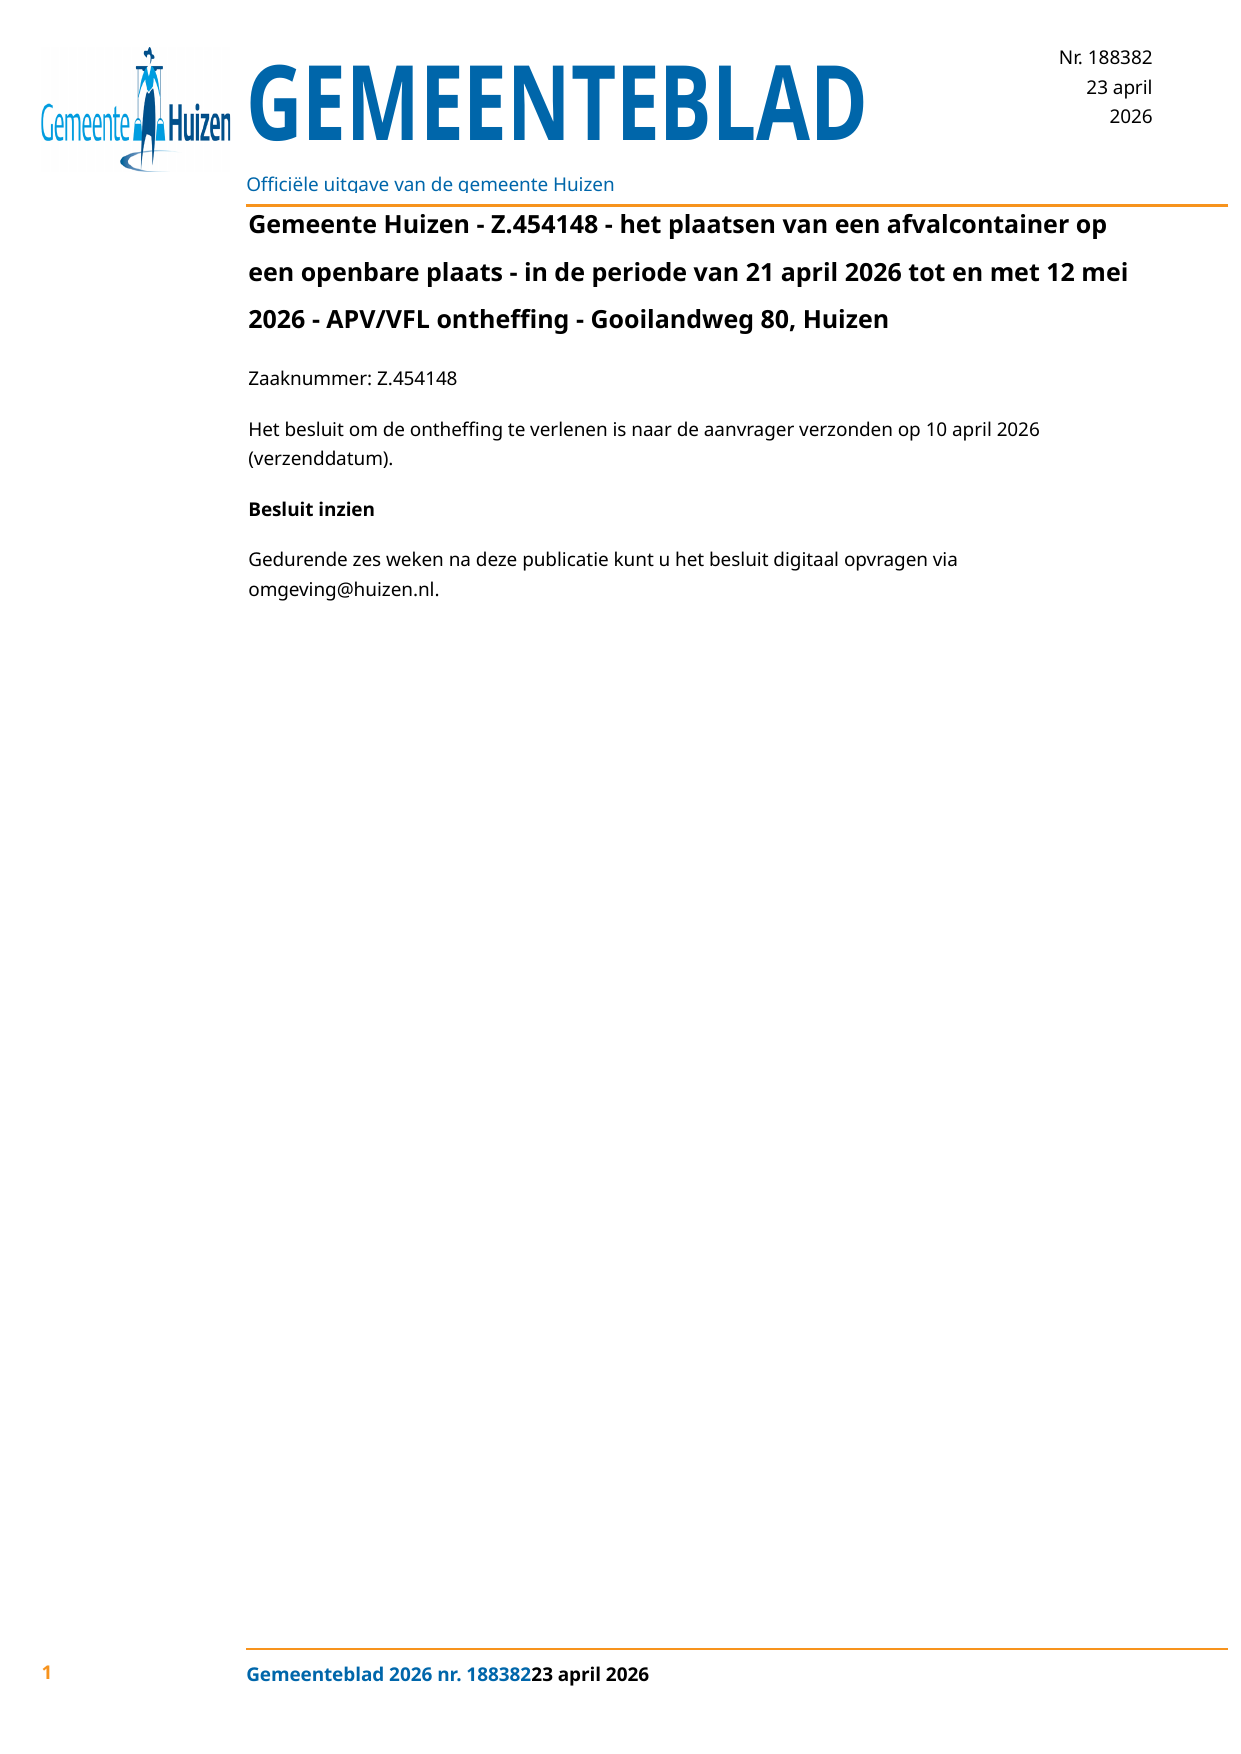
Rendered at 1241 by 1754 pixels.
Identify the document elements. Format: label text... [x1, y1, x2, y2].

text Gedurende zes weken na deze publicatie kunt u het besluit digitaal opvragen via omgeving@huizen.nl. [248, 546, 1152, 602]
text Gemeente Huizen - Z.454148 - het plaatsen van een afvalcontainer op een openbare plaats - in de periode van 21 april 2026 tot en met 12 mei 2026 - APV/VFL ontheffing - Gooilandweg 80, Huizen [248, 207, 1152, 336]
text Zaaknummer: Z.454148 [248, 366, 1152, 391]
picture [41, 47, 231, 172]
text Het besluit om de ontheffing te verlenen is naar de aanvrager verzonden op 10 april 2026 (verzenddatum). [248, 416, 1152, 471]
text Besluit inzien [248, 496, 1152, 522]
